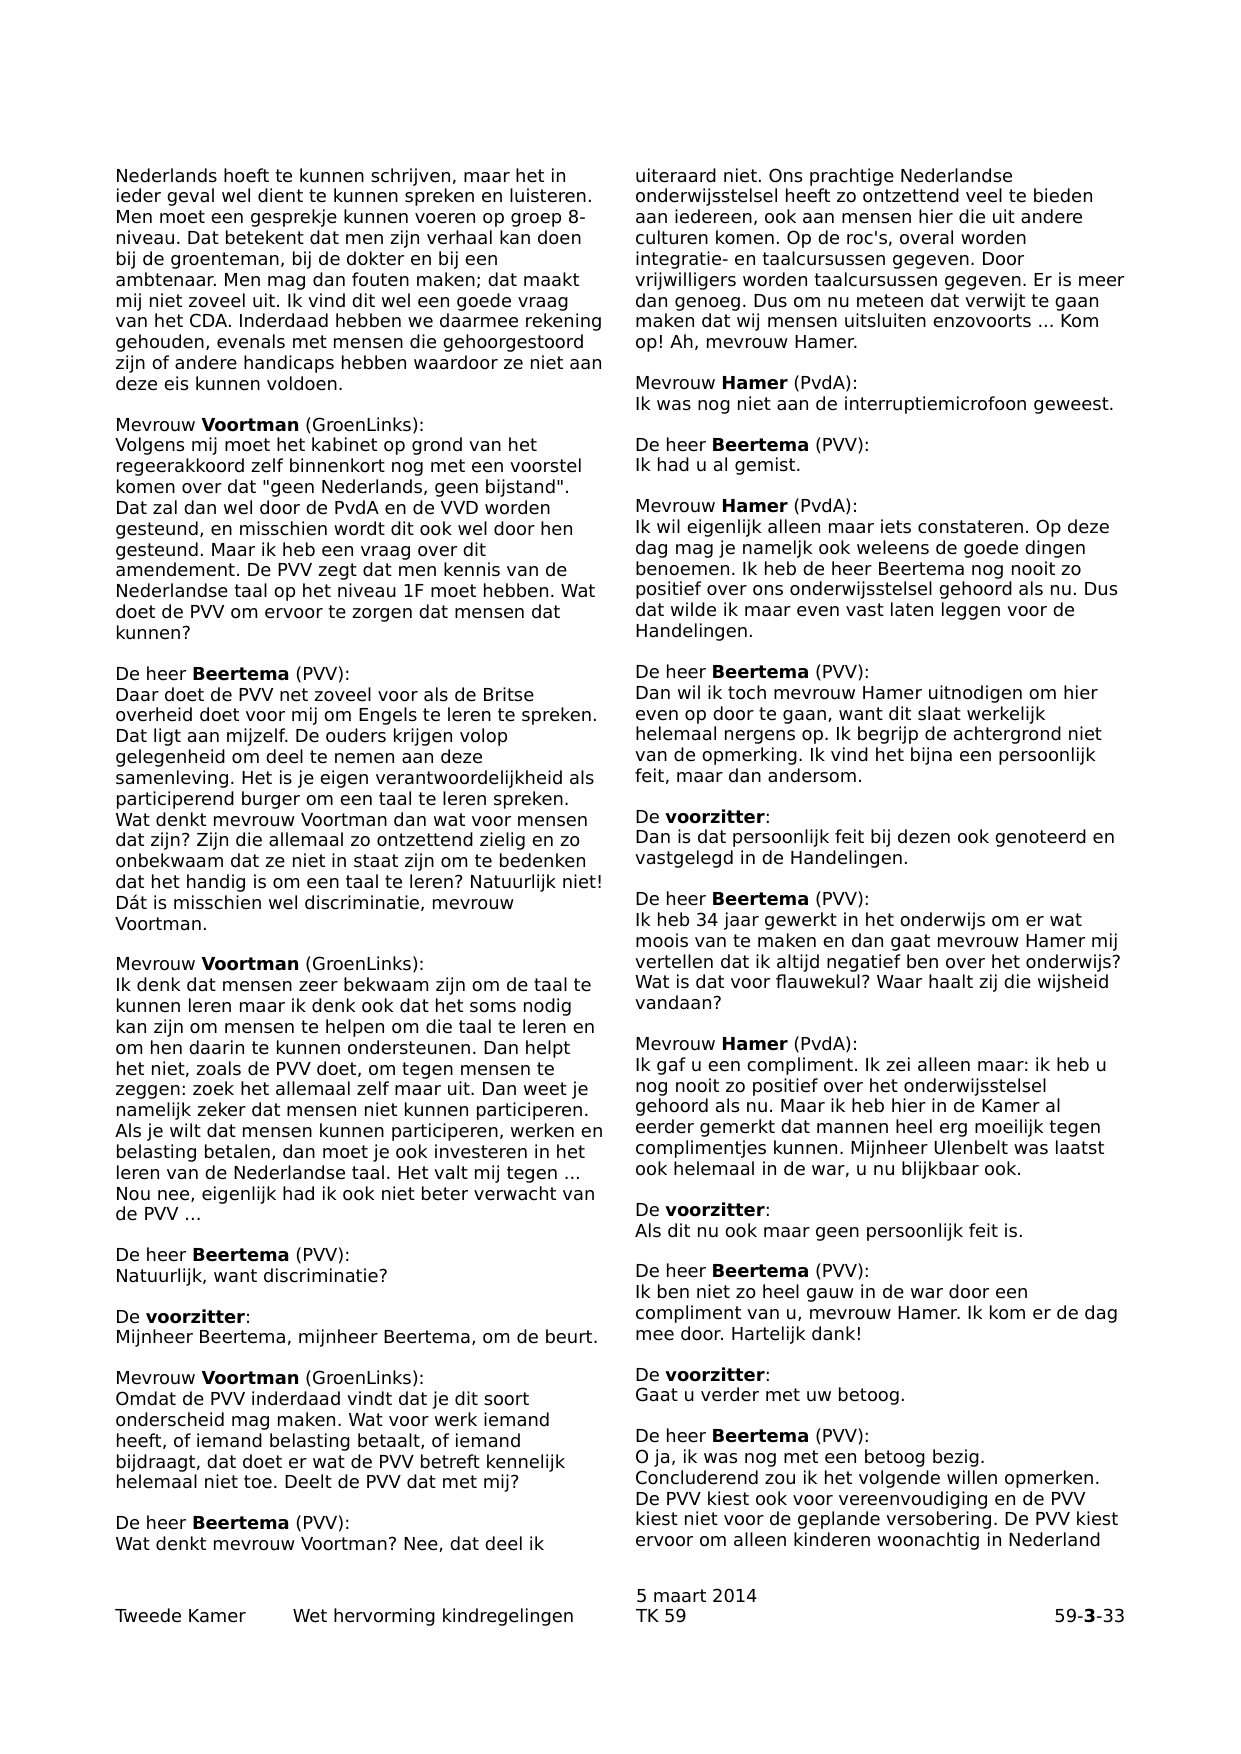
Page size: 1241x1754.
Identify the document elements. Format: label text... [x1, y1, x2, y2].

text Gaat u verder met uw betoog. [635, 1385, 1125, 1406]
text De heer Beertema (PVV): [635, 1261, 1125, 1282]
text De heer Beertema (PVV): [115, 663, 605, 684]
text Ik ben niet zo heel gauw in de war door een compliment van u, mevrouw Hamer. Ik kom er de dag mee door. Hartelijk dank! [635, 1282, 1125, 1344]
text Mevrouw Hamer (PvdA): [635, 1034, 1125, 1054]
text Daar doet de PVV net zoveel voor als de Britse overheid doet voor mij om Engels te leren te spreken. Dat ligt aan mijzelf. De ouders krijgen volop gelegenheid om deel te nemen aan deze samenleving. Het is je eigen verantwoordelijkheid als participerend burger om een taal te leren spreken. Wat denkt mevrouw Voortman dan wat voor mensen dat zijn? Zijn die allemaal zo ontzettend zielig en zo onbekwaam dat ze niet in staat zijn om te bedenken dat het handig is om een taal te leren? Natuurlijk niet! Dát is misschien wel discriminatie, mevrouw Voortman. [115, 684, 605, 934]
text Wat denkt mevrouw Voortman? Nee, dat deel ik [115, 1534, 605, 1554]
text De voorzitter: [635, 807, 1125, 827]
text Omdat de PVV inderdaad vindt dat je dit soort onderscheid mag maken. Wat voor werk iemand heeft, of iemand belasting betaalt, of iemand bijdraagt, dat doet er wat de PVV betreft kennelijk helemaal niet toe. Deelt de PVV dat met mij? [115, 1389, 605, 1493]
text Ik was nog niet aan de interruptiemicrofoon geweest. [635, 393, 1125, 414]
text Ik denk dat mensen zeer bekwaam zijn om de taal te kunnen leren maar ik denk ook dat het soms nodig kan zijn om mensen te helpen om die taal te leren en om hen daarin te kunnen ondersteunen. Dan helpt het niet, zoals de PVV doet, om tegen mensen te zeggen: zoek het allemaal zelf maar uit. Dan weet je namelijk zeker dat mensen niet kunnen participeren. Als je wilt dat mensen kunnen participeren, werken en belasting betalen, dan moet je ook investeren in het leren van de Nederlandse taal. Het valt mij tegen ... Nou nee, eigenlijk had ik ook niet beter verwacht van de PVV ... [115, 975, 605, 1225]
text De heer Beertema (PVV): [635, 1426, 1125, 1447]
text De heer Beertema (PVV): [115, 1245, 605, 1266]
text Als dit nu ook maar geen persoonlijk feit is. [635, 1220, 1125, 1241]
text Mevrouw Voortman (GroenLinks): [115, 414, 605, 435]
text Ik had u al gemist. [635, 455, 1125, 476]
text Nederlands hoeft te kunnen schrijven, maar het in ieder geval wel dient te kunnen spreken en luisteren. Men moet een gesprekje kunnen voeren op groep 8-niveau. Dat betekent dat men zijn verhaal kan doen bij de groenteman, bij de dokter en bij een ambtenaar. Men mag dan fouten maken; dat maakt mij niet zoveel uit. Ik vind dit wel een goede vraag van het CDA. Inderdaad hebben we daarmee rekening gehouden, evenals met mensen die gehoorgestoord zijn of andere handicaps hebben waardoor ze niet aan deze eis kunnen voldoen. [115, 165, 605, 394]
text Mevrouw Hamer (PvdA): [635, 496, 1125, 517]
text Dan is dat persoonlijk feit bij dezen ook genoteerd en vastgelegd in de Handelingen. [635, 827, 1125, 869]
text Mevrouw Hamer (PvdA): [635, 373, 1125, 393]
text De heer Beertema (PVV): [635, 434, 1125, 455]
text Ik wil eigenlijk alleen maar iets constateren. Op deze dag mag je nameljk ook weleens de goede dingen benoemen. Ik heb de heer Beertema nog nooit zo positief over ons onderwijsstelsel gehoord als nu. Dus dat wilde ik maar even vast laten leggen voor de Handelingen. [635, 517, 1125, 642]
text Ik heb 34 jaar gewerkt in het onderwijs om er wat moois van te maken en dan gaat mevrouw Hamer mij vertellen dat ik altijd negatief ben over het onderwijs? Wat is dat voor flauwekul? Waar haalt zij die wijsheid vandaan? [635, 910, 1125, 1014]
text Natuurlijk, want discriminatie? [115, 1266, 605, 1287]
text De voorzitter: [635, 1199, 1125, 1220]
text Mevrouw Voortman (GroenLinks): [115, 1368, 605, 1389]
text Mijnheer Beertema, mijnheer Beertema, om de beurt. [115, 1327, 605, 1348]
text O ja, ik was nog met een betoog bezig. [635, 1447, 1125, 1467]
text Dan wil ik toch mevrouw Hamer uitnodigen om hier even op door te gaan, want dit slaat werkelijk helemaal nergens op. Ik begrijp de achtergrond niet van de opmerking. Ik vind het bijna een persoonlijk feit, maar dan andersom. [635, 682, 1125, 787]
text De heer Beertema (PVV): [635, 662, 1125, 682]
text De voorzitter: [635, 1364, 1125, 1385]
text Concluderend zou ik het volgende willen opmerken. De PVV kiest ook voor vereenvoudiging en de PVV kiest niet voor de geplande versobering. De PVV kiest ervoor om alleen kinderen woonachtig in Nederland [635, 1467, 1125, 1551]
text De heer Beertema (PVV): [115, 1513, 605, 1534]
text uiteraard niet. Ons prachtige Nederlandse onderwijsstelsel heeft zo ontzettend veel te bieden aan iedereen, ook aan mensen hier die uit andere culturen komen. Op de roc's, overal worden integratie- en taalcursussen gegeven. Door vrijwilligers worden taalcursussen gegeven. Er is meer dan genoeg. Dus om nu meteen dat verwijt te gaan maken dat wij mensen uitsluiten enzovoorts ... Kom op! Ah, mevrouw Hamer. [635, 165, 1125, 353]
text Mevrouw Voortman (GroenLinks): [115, 954, 605, 975]
text Ik gaf u een compliment. Ik zei alleen maar: ik heb u nog nooit zo positief over het onderwijsstelsel gehoord als nu. Maar ik heb hier in de Kamer al eerder gemerkt dat mannen heel erg moeilijk tegen complimentjes kunnen. Mijnheer Ulenbelt was laatst ook helemaal in de war, u nu blijkbaar ook. [635, 1054, 1125, 1179]
text De heer Beertema (PVV): [635, 889, 1125, 910]
text Volgens mij moet het kabinet op grond van het regeerakkoord zelf binnenkort nog met een voorstel komen over dat "geen Nederlands, geen bijstand". Dat zal dan wel door de PvdA en de VVD worden gesteund, en misschien wordt dit ook wel door hen gesteund. Maar ik heb een vraag over dit amendement. De PVV zegt dat men kennis van de Nederlandse taal op het niveau 1F moet hebben. Wat doet de PVV om ervoor te zorgen dat mensen dat kunnen? [115, 435, 605, 643]
text De voorzitter: [115, 1307, 605, 1327]
